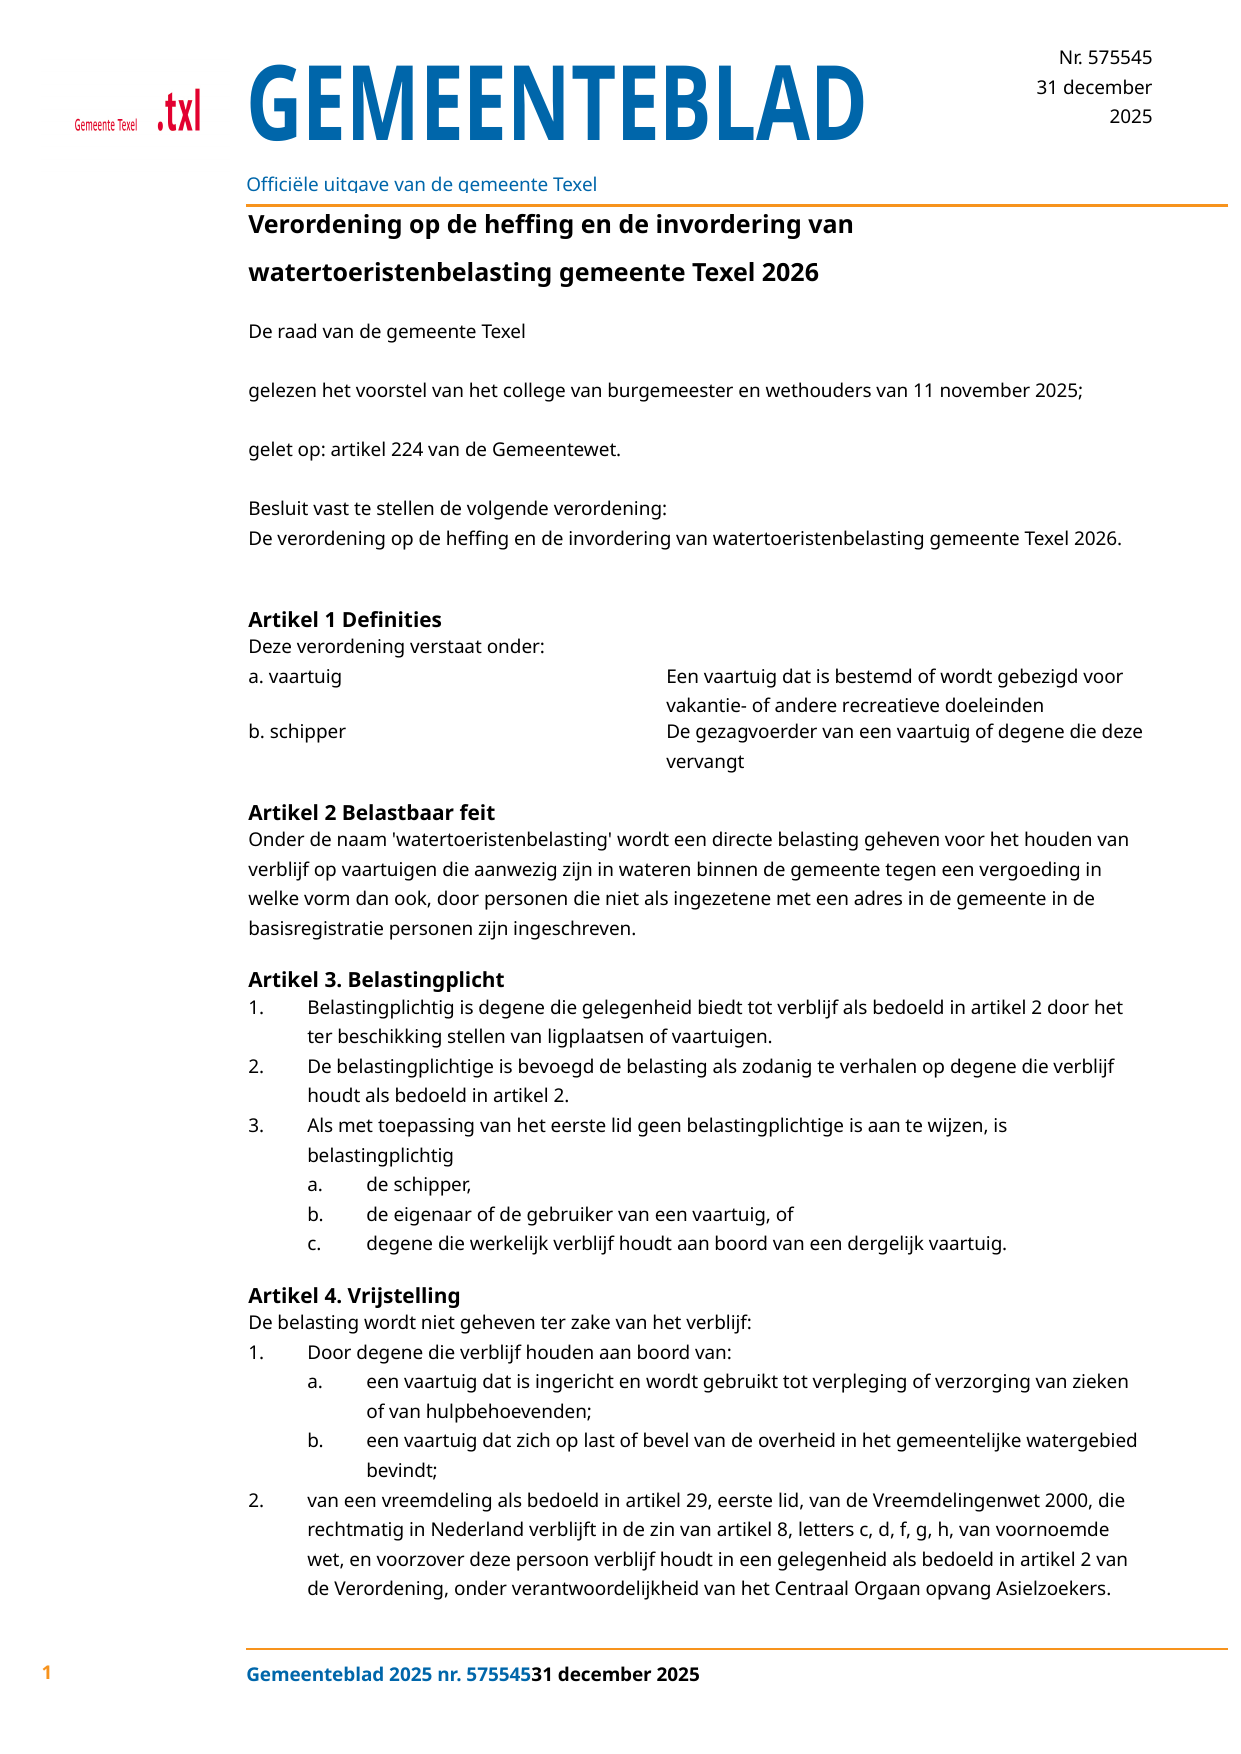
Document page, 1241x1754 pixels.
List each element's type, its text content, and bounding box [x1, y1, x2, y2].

table_header Een vaartuig dat is bestemd of wordt gebezigd voor vakantie- of andere recreatieve doeleinden [666, 663, 1152, 718]
text De belasting wordt niet geheven ter zake van het verblijf: [248, 1309, 1152, 1335]
text Besluit vast te stellen de volgende verordening: [248, 495, 1152, 521]
text gelezen het voorstel van het college van burgemeester en wethouders van 11 november 2025; [248, 377, 1152, 403]
list Als met toepassing van het eerste lid geen belastingplichtige is aan te wijzen, is belastingplichtig [248, 1112, 1152, 1167]
text De raad van de gemeente Texel [248, 318, 1152, 344]
text De verordening op de heffing en de invordering van watertoeristenbelasting gemeente Texel 2026. [248, 525, 1152, 551]
list Door degene die verblijf houden aan boord van: [248, 1339, 1152, 1365]
table_cell b. schipper [248, 719, 666, 774]
text Onder de naam 'watertoeristenbelasting' wordt een directe belasting geheven voor het houden van verblijf op vaartuigen die aanwezig zijn in wateren binnen de gemeente tegen een vergoeding in welke vorm dan ook, door personen die niet als ingezetene met een adres in de gemeente in de basisregistratie personen zijn ingeschreven. [248, 826, 1152, 941]
list De belastingplichtige is bevoegd de belasting als zodanig te verhalen op degene die verblijf houdt als bedoeld in artikel 2. [248, 1053, 1152, 1108]
text Verordening op de heffing en de invordering van watertoeristenbelasting gemeente Texel 2026 [248, 207, 1152, 288]
table_header a. vaartuig [248, 663, 666, 718]
list een vaartuig dat zich op last of bevel van de overheid in het gemeentelijke watergebied bevindt; [307, 1428, 1152, 1483]
list Belastingplichtig is degene die gelegenheid biedt tot verblijf als bedoeld in artikel 2 door het ter beschikking stellen van ligplaatsen of vaartuigen. [248, 994, 1152, 1049]
picture [41, 47, 231, 172]
list degene die werkelijk verblijf houdt aan boord van een dergelijk vaartuig. [307, 1231, 1152, 1256]
text Artikel 4. Vrijstelling [248, 1281, 1152, 1309]
text Deze verordening verstaat onder: [248, 633, 1152, 659]
text Artikel 2 Belastbaar feit [248, 798, 1152, 826]
text Artikel 1 Definities [248, 605, 1152, 633]
table_cell De gezagvoerder van een vaartuig of degene die deze vervangt [666, 719, 1152, 774]
list de schipper, [307, 1171, 1152, 1197]
text Artikel 3. Belastingplicht [248, 965, 1152, 994]
text gelet op: artikel 224 van de Gemeentewet. [248, 436, 1152, 462]
list van een vreemdeling als bedoeld in artikel 29, eerste lid, van de Vreemdelingenwet 2000, die rechtmatig in Nederland verblijft in de zin van artikel 8, letters c, d, f, g, h, van voornoemde wet, en voorzover deze persoon verblijf houdt in een gelegenheid als bedoeld in artikel 2 van de Verordening, onder verantwoordelijkheid van het Centraal Orgaan opvang Asielzoekers. [248, 1487, 1152, 1601]
list de eigenaar of de gebruiker van een vaartuig, of [307, 1201, 1152, 1227]
list een vaartuig dat is ingericht en wordt gebruikt tot verpleging of verzorging van zieken of van hulpbehoevenden; [307, 1368, 1152, 1424]
